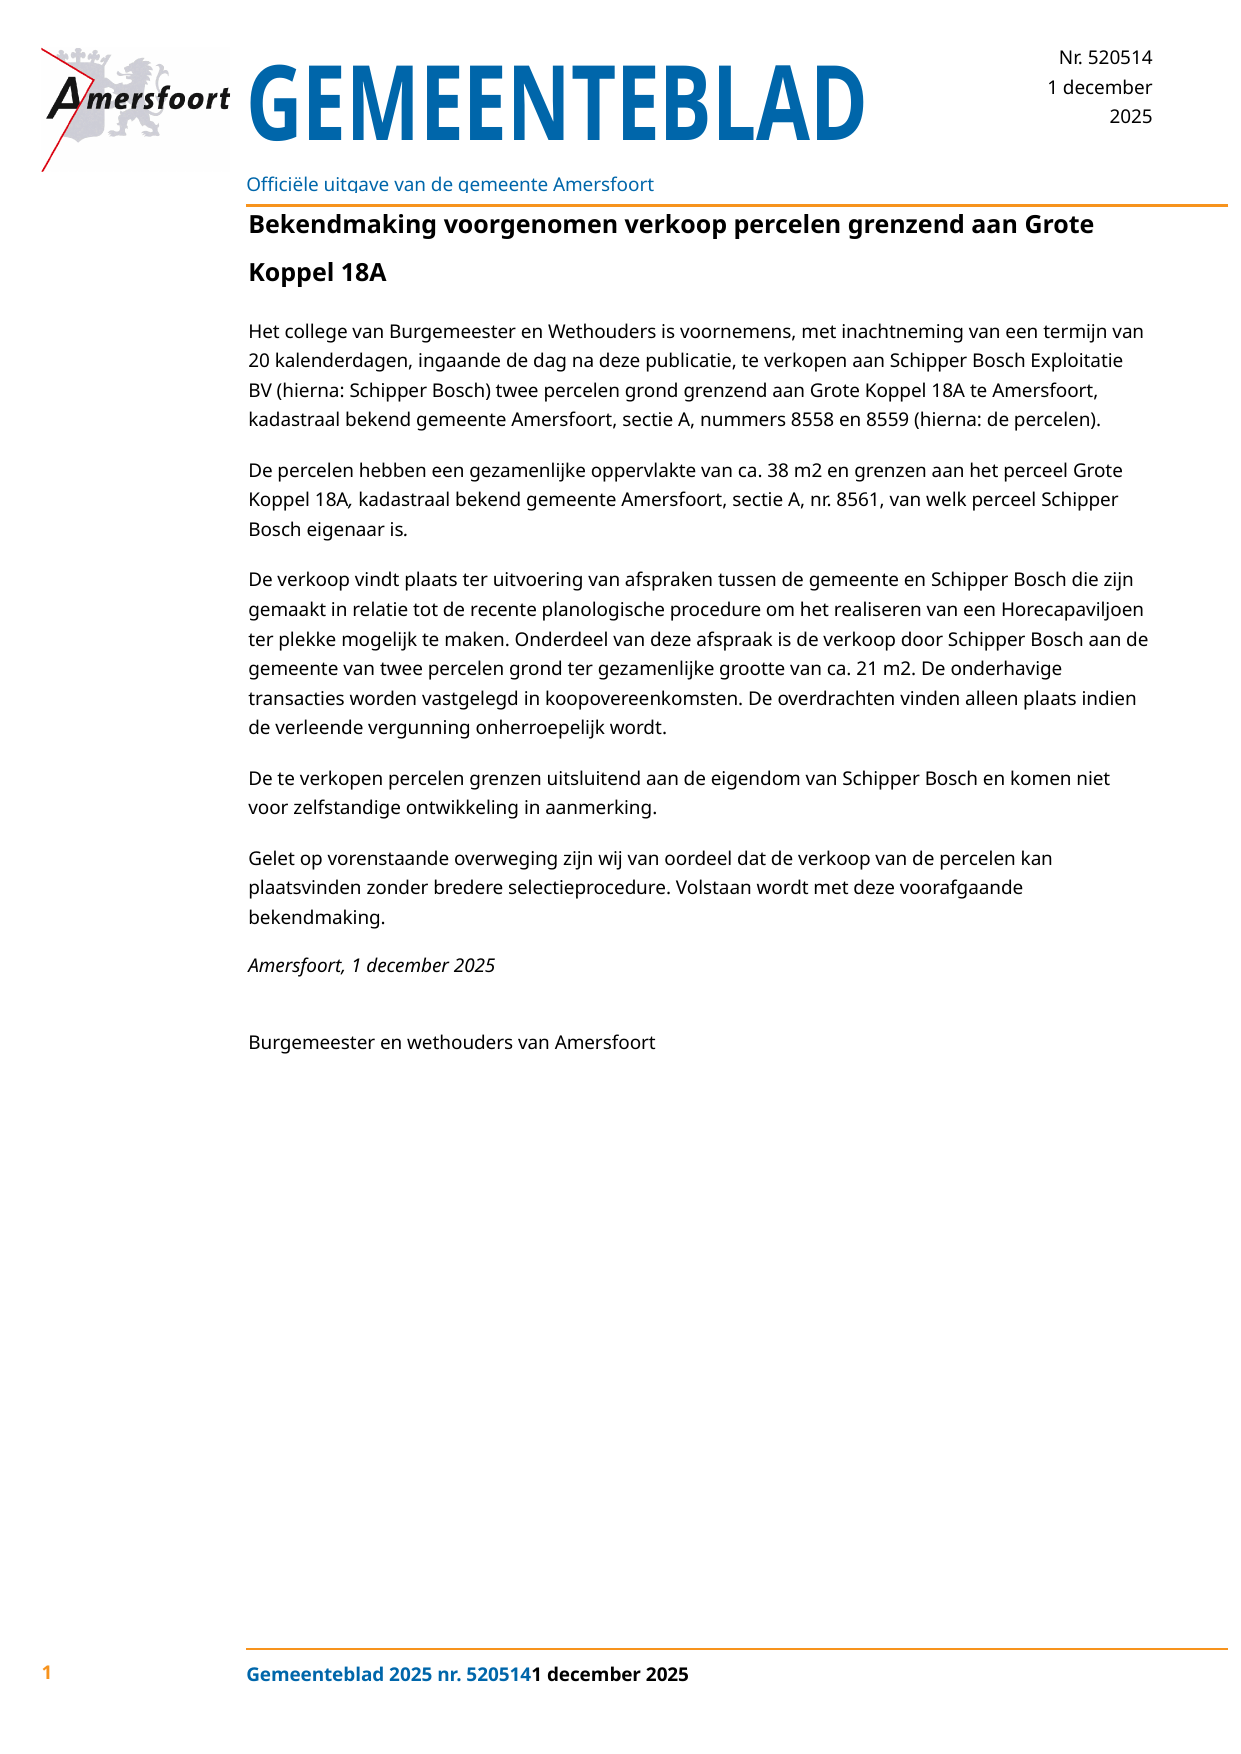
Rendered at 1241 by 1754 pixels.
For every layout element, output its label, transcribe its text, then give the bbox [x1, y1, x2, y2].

text Bekendmaking voorgenomen verkoop percelen grenzend aan Grote Koppel 18A [248, 207, 1152, 288]
text Gelet op vorenstaande overweging zijn wij van oordeel dat de verkoop van de percelen kan plaatsvinden zonder bredere selectieprocedure. Volstaan wordt met deze voorafgaande bekendmaking. [248, 845, 1152, 930]
text Amersfoort, 1 december 2025 [248, 952, 1152, 978]
picture [41, 47, 231, 172]
text De verkoop vindt plaats ter uitvoering van afspraken tussen de gemeente en Schipper Bosch die zijn gemaakt in relatie tot de recente planologische procedure om het realiseren van een Horecapaviljoen ter plekke mogelijk te maken. Onderdeel van deze afspraak is de verkoop door Schipper Bosch aan de gemeente van twee percelen grond ter gezamenlijke grootte van ca. 21 m2. De onderhavige transacties worden vastgelegd in koopovereenkomsten. De overdrachten vinden alleen plaats indien de verleende vergunning onherroepelijk wordt. [248, 567, 1152, 740]
text De percelen hebben een gezamenlijke oppervlakte van ca. 38 m2 en grenzen aan het perceel Grote Koppel 18A, kadastraal bekend gemeente Amersfoort, sectie A, nr. 8561, van welk perceel Schipper Bosch eigenaar is. [248, 457, 1152, 542]
text De te verkopen percelen grenzen uitsluitend aan de eigendom van Schipper Bosch en komen niet voor zelfstandige ontwikkeling in aanmerking. [248, 765, 1152, 820]
text Het college van Burgemeester en Wethouders is voornemens, met inachtneming van een termijn van 20 kalenderdagen, ingaande de dag na deze publicatie, te verkopen aan Schipper Bosch Exploitatie BV (hierna: Schipper Bosch) twee percelen grond grenzend aan Grote Koppel 18A te Amersfoort, kadastraal bekend gemeente Amersfoort, sectie A, nummers 8558 en 8559 (hierna: de percelen). [248, 318, 1152, 432]
text Burgemeester en wethouders van Amersfoort [248, 1029, 1152, 1055]
